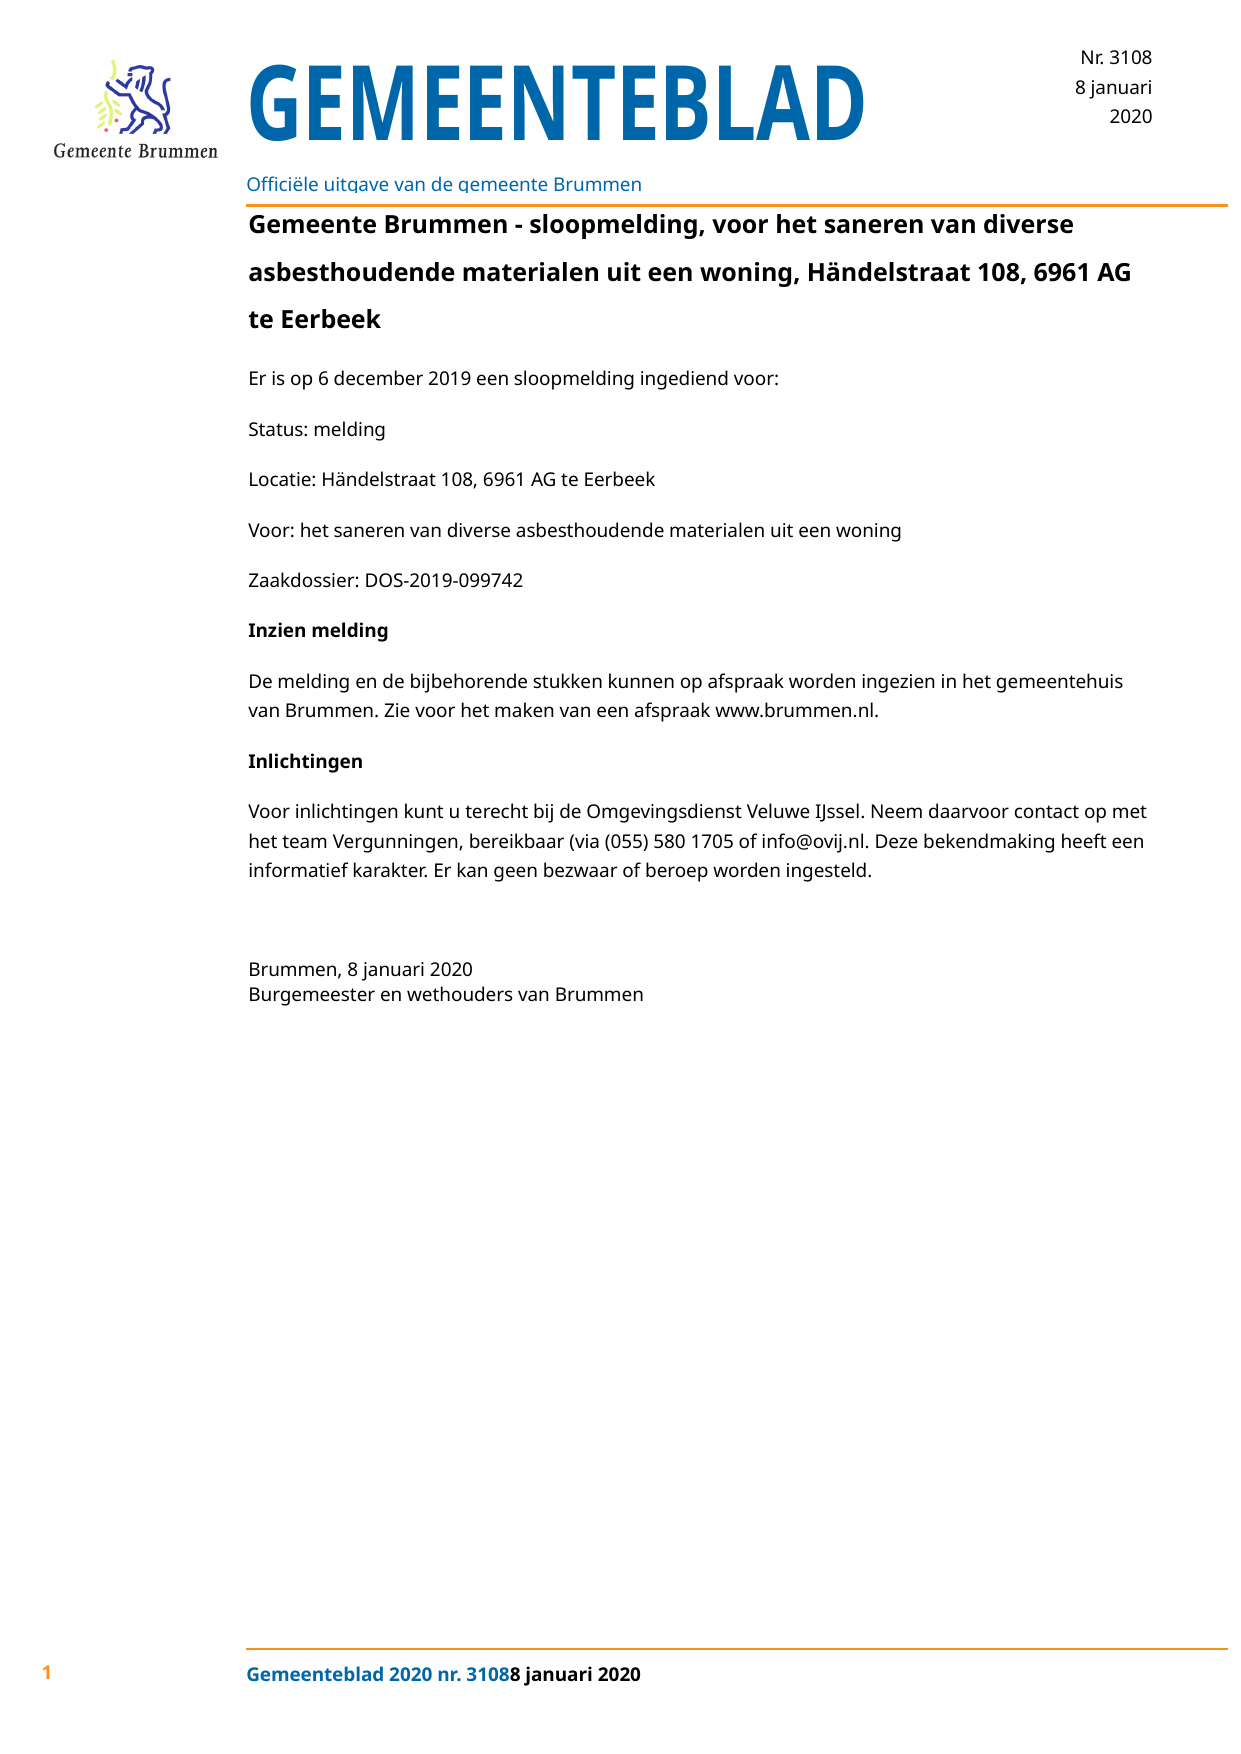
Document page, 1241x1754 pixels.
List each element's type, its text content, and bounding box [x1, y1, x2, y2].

text De melding en de bijbehorende stukken kunnen op afspraak worden ingezien in het gemeentehuis van Brummen. Zie voor het maken van een afspraak www.brummen.nl. [248, 668, 1152, 723]
text Inzien melding [248, 618, 1152, 643]
text Burgemeester en wethouders van Brummen [248, 982, 1152, 1007]
text Voor: het saneren van diverse asbesthoudende materialen uit een woning [248, 517, 1152, 542]
text Brummen, 8 januari 2020 [248, 956, 1152, 982]
text Status: melding [248, 416, 1152, 442]
picture [41, 47, 231, 172]
text Er is op 6 december 2019 een sloopmelding ingediend voor: [248, 366, 1152, 391]
text Locatie: Händelstraat 108, 6961 AG te Eerbeek [248, 466, 1152, 492]
text Inlichtingen [248, 748, 1152, 774]
text Gemeente Brummen - sloopmelding, voor het saneren van diverse asbesthoudende materialen uit een woning, Händelstraat 108, 6961 AG te Eerbeek [248, 207, 1152, 336]
text Zaakdossier: DOS-2019-099742 [248, 567, 1152, 593]
text Voor inlichtingen kunt u terecht bij de Omgevingsdienst Veluwe IJssel. Neem daarvoor contact op met het team Vergunningen, bereikbaar (via (055) 580 1705 of info@ovij.nl. Deze bekendmaking heeft een informatief karakter. Er kan geen bezwaar of beroep worden ingesteld. [248, 798, 1152, 883]
